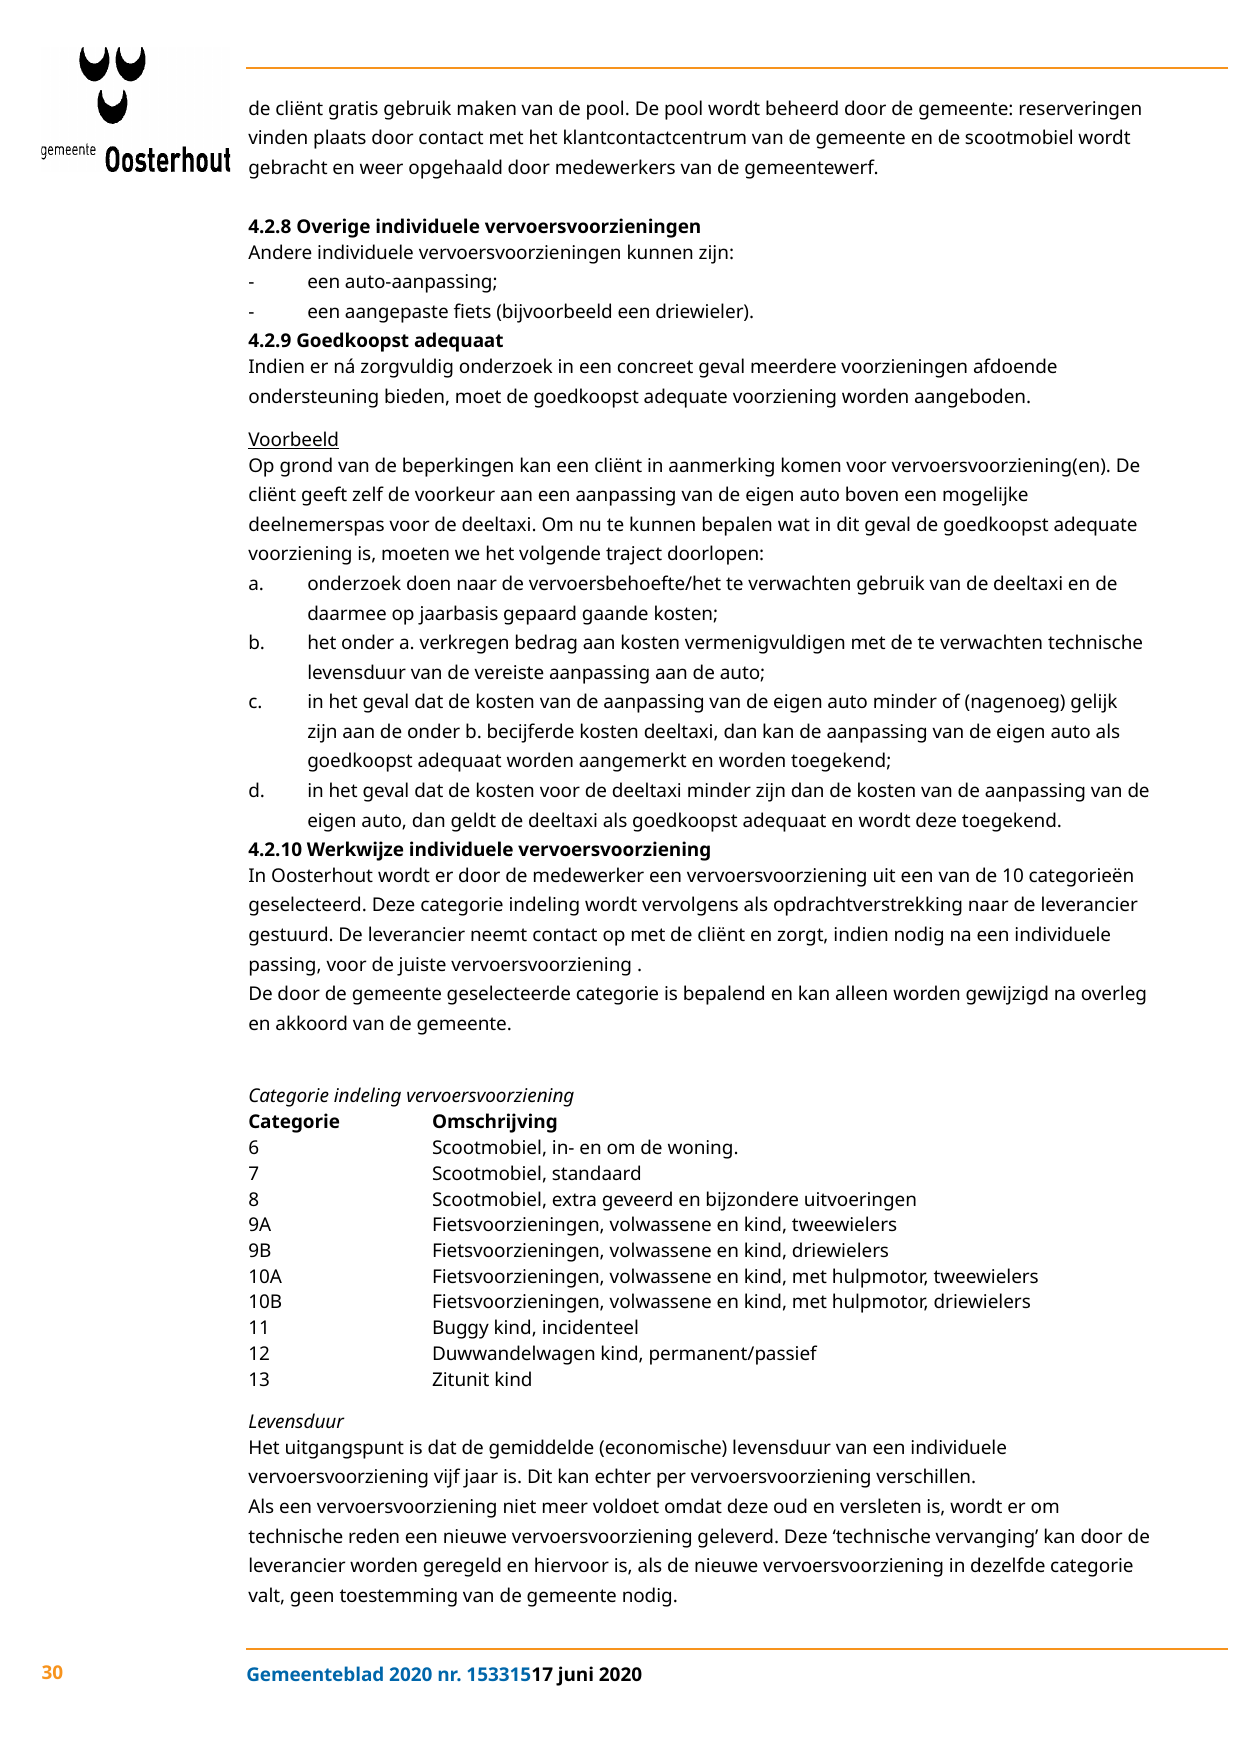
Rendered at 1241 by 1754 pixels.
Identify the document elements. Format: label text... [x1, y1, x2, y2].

picture [41, 47, 231, 172]
list een auto-aanpassing; [248, 268, 1152, 294]
text Indien er ná zorgvuldig onderzoek in een concreet geval meerdere voorzieningen afdoende ondersteuning bieden, moet de goedkoopst adequate voorziening worden aangeboden. [248, 353, 1152, 409]
text De door de gemeente geselecteerde categorie is bepalend en kan alleen worden gewijzigd na overleg en akkoord van de gemeente. [248, 980, 1152, 1036]
text 4.2.10 Werkwijze individuele vervoersvoorziening [248, 836, 1152, 862]
table_cell Scootmobiel, in- en om de woning. [432, 1134, 1152, 1160]
table_header Omschrijving [432, 1109, 1152, 1134]
text Als een vervoersvoorziening niet meer voldoet omdat deze oud en versleten is, wordt er om technische reden een nieuwe vervoersvoorziening geleverd. Deze ‘technische vervanging’ kan door de leverancier worden geregeld en hiervoor is, als de nieuwe vervoersvoorziening in dezelfde categorie valt, geen toestemming van de gemeente nodig. [248, 1493, 1152, 1608]
table_cell 9B [248, 1237, 432, 1263]
table_cell Scootmobiel, standaard [432, 1160, 1152, 1186]
table_cell Zitunit kind [432, 1366, 1152, 1392]
table_cell Fietsvoorzieningen, volwassene en kind, met hulpmotor, driewielers [432, 1289, 1152, 1314]
text de cliënt gratis gebruik maken van de pool. De pool wordt beheerd door de gemeente: reserveringen vinden plaats door contact met het klantcontactcentrum van de gemeente en de scootmobiel wordt gebracht en weer opgehaald door medewerkers van de gemeentewerf. [248, 95, 1152, 180]
table_cell 11 [248, 1314, 432, 1340]
table_cell Duwwandelwagen kind, permanent/passief [432, 1340, 1152, 1366]
text In Oosterhout wordt er door de medewerker een vervoersvoorziening uit een van de 10 categorieën geselecteerd. Deze categorie indeling wordt vervolgens als opdrachtverstrekking naar de leverancier gestuurd. De leverancier neemt contact op met de cliënt en zorgt, indien nodig na een individuele passing, voor de juiste vervoersvoorziening . [248, 862, 1152, 977]
table_cell Fietsvoorzieningen, volwassene en kind, driewielers [432, 1237, 1152, 1263]
table_cell Fietsvoorzieningen, volwassene en kind, met hulpmotor, tweewielers [432, 1263, 1152, 1289]
text 4.2.9 Goedkoopst adequaat [248, 328, 1152, 353]
table_cell Buggy kind, incidenteel [432, 1314, 1152, 1340]
table_cell 10B [248, 1289, 432, 1314]
text Andere individuele vervoersvoorzieningen kunnen zijn: [248, 239, 1152, 264]
list in het geval dat de kosten voor de deeltaxi minder zijn dan de kosten van de aanpassing van de eigen auto, dan geldt de deeltaxi als goedkoopst adequaat en wordt deze toegekend. [248, 777, 1152, 832]
list het onder a. verkregen bedrag aan kosten vermenigvuldigen met de te verwachten technische levensduur van de vereiste aanpassing aan de auto; [248, 629, 1152, 684]
table_cell 12 [248, 1340, 432, 1366]
table_cell 10A [248, 1263, 432, 1289]
table_header Categorie [248, 1109, 432, 1134]
table_cell 8 [248, 1186, 432, 1211]
list in het geval dat de kosten van de aanpassing van de eigen auto minder of (nagenoeg) gelijk zijn aan de onder b. becijferde kosten deeltaxi, dan kan de aanpassing van de eigen auto als goedkoopst adequaat worden aangemerkt en worden toegekend; [248, 688, 1152, 773]
text 4.2.8 Overige individuele vervoersvoorzieningen [248, 213, 1152, 239]
text Levensduur [248, 1408, 1152, 1434]
text Categorie indeling vervoersvoorziening [248, 1083, 1152, 1108]
text Het uitgangspunt is dat de gemiddelde (economische) levensduur van een individuele vervoersvoorziening vijf jaar is. Dit kan echter per vervoersvoorziening verschillen. [248, 1434, 1152, 1489]
list een aangepaste fiets (bijvoorbeeld een driewieler). [248, 298, 1152, 324]
text Voorbeeld [248, 426, 1152, 452]
table_cell 13 [248, 1366, 432, 1392]
table_cell Scootmobiel, extra geveerd en bijzondere uitvoeringen [432, 1186, 1152, 1211]
table_cell 7 [248, 1160, 432, 1186]
text Op grond van de beperkingen kan een cliënt in aanmerking komen voor vervoersvoorziening(en). De cliënt geeft zelf de voorkeur aan een aanpassing van de eigen auto boven een mogelijke deelnemerspas voor de deeltaxi. Om nu te kunnen bepalen wat in dit geval de goedkoopst adequate voorziening is, moeten we het volgende traject doorlopen: [248, 452, 1152, 566]
table_cell Fietsvoorzieningen, volwassene en kind, tweewielers [432, 1211, 1152, 1237]
table_cell 9A [248, 1211, 432, 1237]
list onderzoek doen naar de vervoersbehoefte/het te verwachten gebruik van de deeltaxi en de daarmee op jaarbasis gepaard gaande kosten; [248, 570, 1152, 625]
table_cell 6 [248, 1134, 432, 1160]
